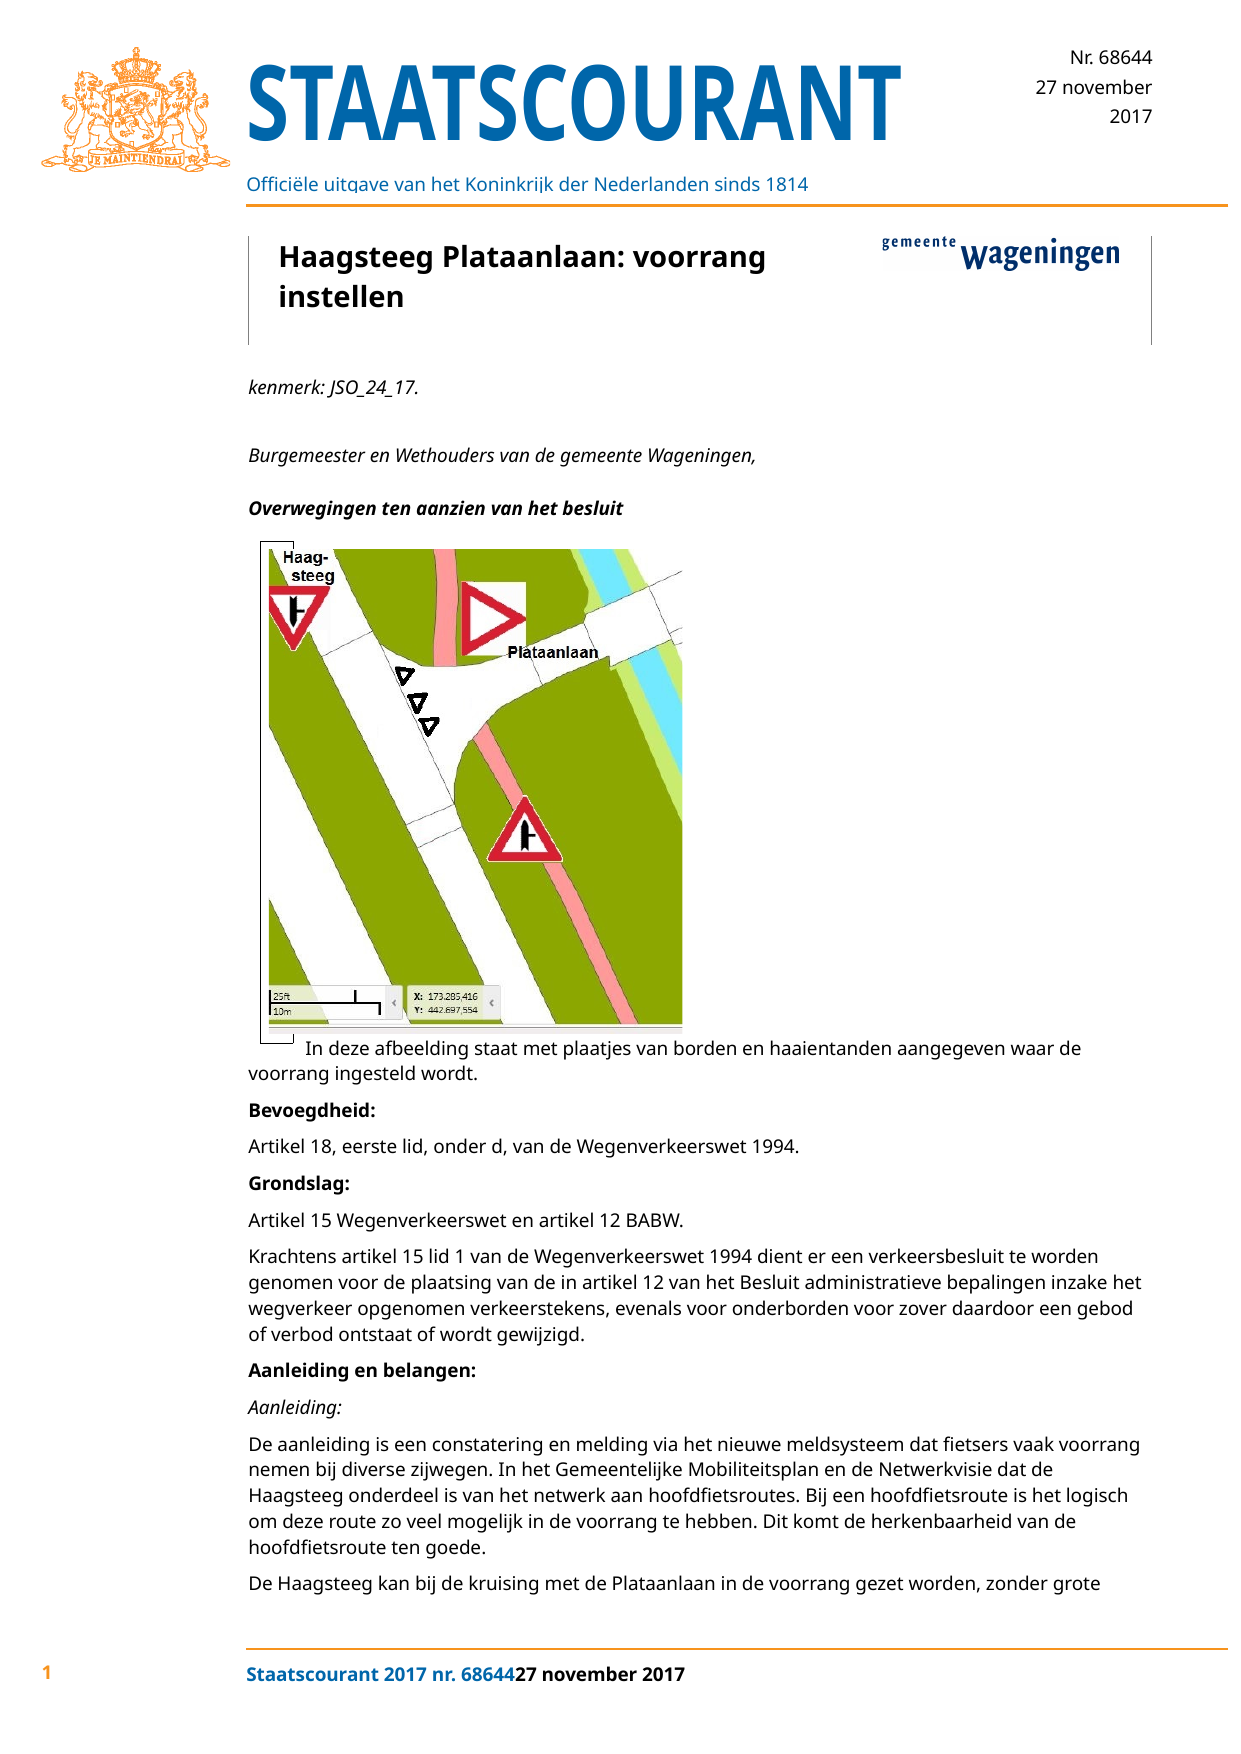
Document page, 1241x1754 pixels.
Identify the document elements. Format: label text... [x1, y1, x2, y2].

picture [268, 549, 683, 1034]
text De Haagsteeg kan bij de kruising met de Plataanlaan in de voorrang gezet worden, zonder grote [248, 1571, 1152, 1596]
text Burgemeester en Wethouders van de gemeente Wageningen, [248, 442, 1152, 468]
text Bevoegdheid: [248, 1097, 1152, 1123]
text Aanleiding: [248, 1394, 1152, 1420]
table_header [850, 236, 1151, 345]
text Grondslag: [248, 1170, 1152, 1196]
text In deze afbeelding staat met plaatjes van borden en haaientanden aangegeven waar de voorrang ingesteld wordt. [248, 529, 1152, 1086]
text Artikel 18, eerste lid, onder d, van de Wegenverkeerswet 1994. [248, 1134, 1152, 1159]
text Aanleiding en belangen: [248, 1358, 1152, 1383]
text Artikel 15 Wegenverkeerswet en artikel 12 BABW. [248, 1207, 1152, 1233]
picture [882, 236, 1119, 271]
text Overwegingen ten aanzien van het besluit [248, 495, 1152, 521]
text De aanleiding is een constatering en melding via het nieuwe meldsysteem dat fietsers vaak voorrang nemen bij diverse zijwegen. In het Gemeentelijke Mobiliteitsplan en de Netwerkvisie dat de Haagsteeg onderdeel is van het netwerk aan hoofdfietsroutes. Bij een hoofdfietsroute is het logisch om deze route zo veel mogelijk in de voorrang te hebben. Dit komt de herkenbaarheid van de hoofdfietsroute ten goede. [248, 1431, 1152, 1559]
text kenmerk: JSO_24_17. [248, 374, 1152, 400]
picture [41, 47, 231, 172]
table_header Haagsteeg Plataanlaan: voorrang instellen [249, 236, 850, 345]
text Krachtens artikel 15 lid 1 van de Wegenverkeerswet 1994 dient er een verkeersbesluit te worden genomen voor de plaatsing van de in artikel 12 van het Besluit administratieve bepalingen inzake het wegverkeer opgenomen verkeerstekens, evenals voor onderborden voor zover daardoor een gebod of verbod ontstaat of wordt gewijzigd. [248, 1244, 1152, 1347]
